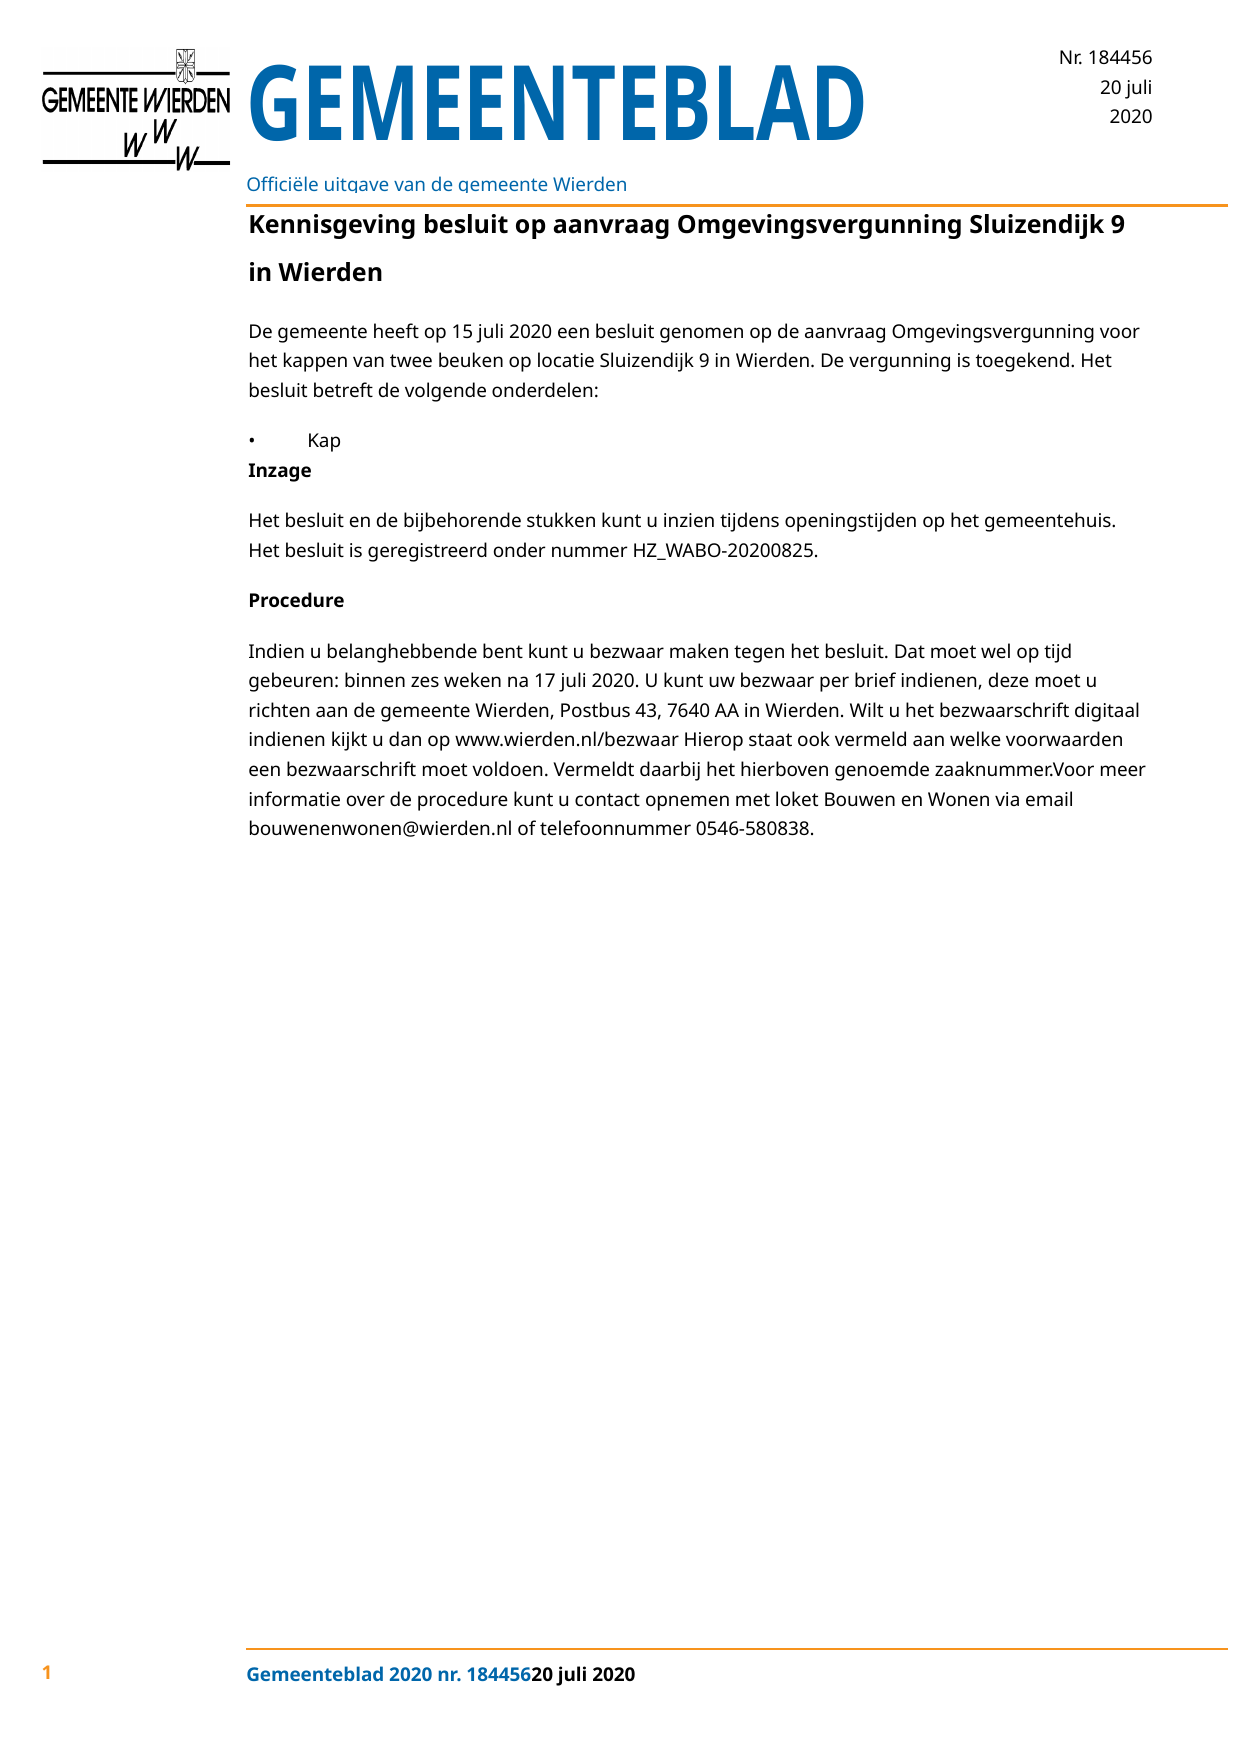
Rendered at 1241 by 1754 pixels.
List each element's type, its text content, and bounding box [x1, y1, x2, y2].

list Kap [248, 427, 1152, 453]
text Indien u belanghebbende bent kunt u bezwaar maken tegen het besluit. Dat moet wel op tijd gebeuren: binnen zes weken na 17 juli 2020. U kunt uw bezwaar per brief indienen, deze moet u richten aan de gemeente Wierden, Postbus 43, 7640 AA in Wierden. Wilt u het bezwaarschrift digitaal indienen kijkt u dan op www.wierden.nl/bezwaar Hierop staat ook vermeld aan welke voorwaarden een bezwaarschrift moet voldoen. Vermeldt daarbij het hierboven genoemde zaaknummer.Voor meer informatie over de procedure kunt u contact opnemen met loket Bouwen en Wonen via email bouwenenwonen@wierden.nl of telefoonnummer 0546-580838. [248, 638, 1152, 841]
picture [41, 47, 231, 172]
text Inzage [248, 457, 1152, 483]
text Procedure [248, 587, 1152, 613]
text De gemeente heeft op 15 juli 2020 een besluit genomen op de aanvraag Omgevingsvergunning voor het kappen van twee beuken op locatie Sluizendijk 9 in Wierden. De vergunning is toegekend. Het besluit betreft de volgende onderdelen: [248, 318, 1152, 403]
text Kennisgeving besluit op aanvraag Omgevingsvergunning Sluizendijk 9 in Wierden [248, 207, 1152, 288]
text Het besluit en de bijbehorende stukken kunt u inzien tijdens openingstijden op het gemeentehuis. Het besluit is geregistreerd onder nummer HZ_WABO-20200825. [248, 507, 1152, 563]
